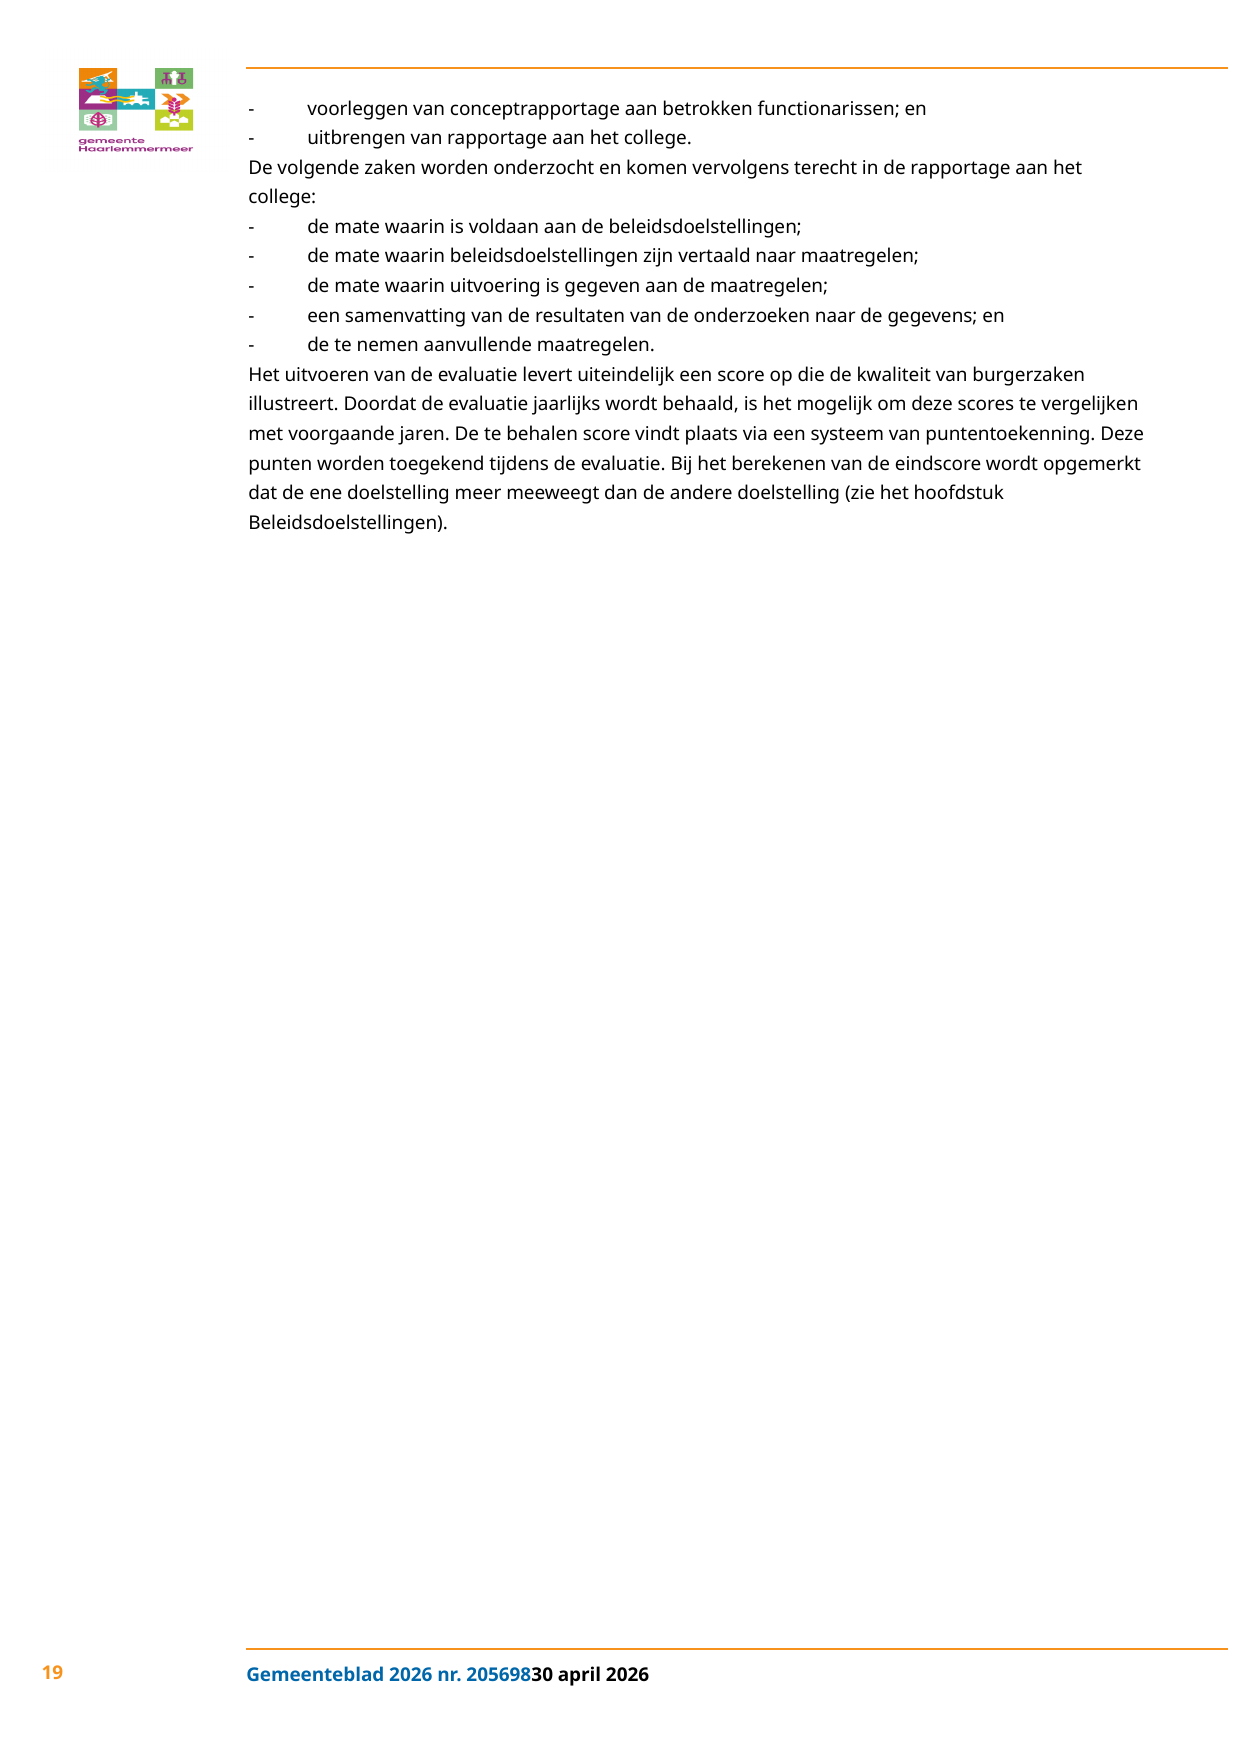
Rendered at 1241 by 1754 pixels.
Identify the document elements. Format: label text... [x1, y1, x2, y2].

list de mate waarin uitvoering is gegeven aan de maatregelen; [248, 272, 1152, 298]
list de mate waarin beleidsdoelstellingen zijn vertaald naar maatregelen; [248, 243, 1152, 268]
list een samenvatting van de resultaten van de onderzoeken naar de gegevens; en [248, 302, 1152, 328]
text De volgende zaken worden onderzocht en komen vervolgens terecht in de rapportage aan het college: [248, 154, 1152, 209]
list voorleggen van conceptrapportage aan betrokken functionarissen; en [248, 95, 1152, 121]
list de mate waarin is voldaan aan de beleidsdoelstellingen; [248, 213, 1152, 239]
picture [41, 47, 231, 172]
list de te nemen aanvullende maatregelen. [248, 331, 1152, 357]
text Het uitvoeren van de evaluatie levert uiteindelijk een score op die de kwaliteit van burgerzaken illustreert. Doordat de evaluatie jaarlijks wordt behaald, is het mogelijk om deze scores te vergelijken met voorgaande jaren. De te behalen score vindt plaats via een systeem van puntentoekenning. Deze punten worden toegekend tijdens de evaluatie. Bij het berekenen van de eindscore wordt opgemerkt dat de ene doelstelling meer meeweegt dan de andere doelstelling (zie het hoofdstuk Beleidsdoelstellingen). [248, 361, 1152, 535]
list uitbrengen van rapportage aan het college. [248, 124, 1152, 150]
